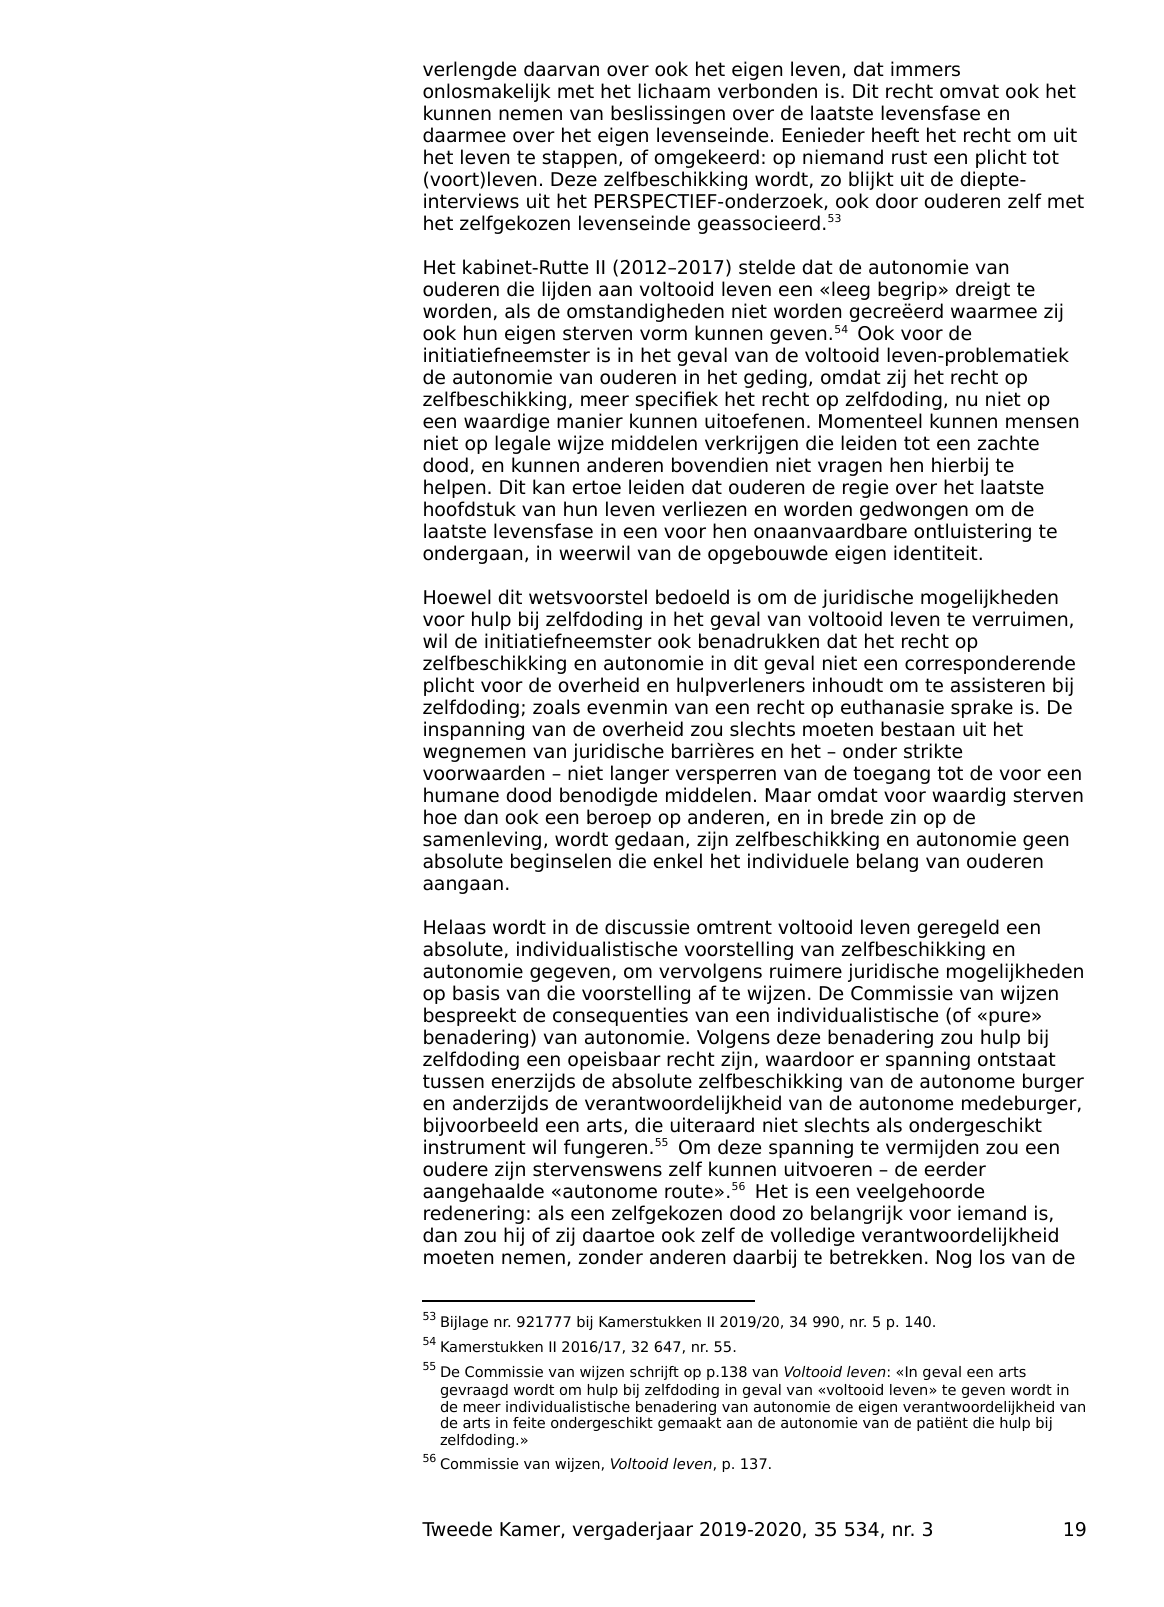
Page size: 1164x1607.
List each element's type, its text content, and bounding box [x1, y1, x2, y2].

text verlengde daarvan over ook het eigen leven, dat immers onlosmakelijk met het lichaam verbonden is. Dit recht omvat ook het kunnen nemen van beslissingen over de laatste levensfase en daarmee over het eigen levenseinde. Eenieder heeft het recht om uit het leven te stappen, of omgekeerd: op niemand rust een plicht tot (voort)leven. Deze zelfbeschikking wordt, zo blijkt uit de diepte-interviews uit het PERSPECTIEF-onderzoek, ook door ouderen zelf met het zelfgekozen levenseinde geassocieerd. [422, 59, 1087, 235]
text De Commissie van wijzen schrijft op p.138 van Voltooid leven: «In geval een arts gevraagd wordt om hulp bij zelfdoding in geval van «voltooid leven» te geven wordt in de meer individualistische benadering van autonomie de eigen verantwoordelijkheid van de arts in feite ondergeschikt gemaakt aan de autonomie van de patiënt die hulp bij zelfdoding.» [422, 1360, 1087, 1449]
text Hoewel dit wetsvoorstel bedoeld is om de juridische mogelijkheden voor hulp bij zelfdoding in het geval van voltooid leven te verruimen, wil de initiatiefneemster ook benadrukken dat het recht op zelfbeschikking en autonomie in dit geval niet een corresponderende plicht voor de overheid en hulpverleners inhoudt om te assisteren bij zelfdoding; zoals evenmin van een recht op euthanasie sprake is. De inspanning van de overheid zou slechts moeten bestaan uit het wegnemen van juridische barrières en het – onder strikte voorwaarden – niet langer versperren van de toegang tot de voor een humane dood benodigde middelen. Maar omdat voor waardig sterven hoe dan ook een beroep op anderen, en in brede zin op de samenleving, wordt gedaan, zijn zelfbeschikking en autonomie geen absolute beginselen die enkel het individuele belang van ouderen aangaan. [422, 587, 1087, 895]
text Commissie van wijzen, Voltooid leven, p. 137. [422, 1452, 1087, 1474]
text Helaas wordt in de discussie omtrent voltooid leven geregeld een absolute, individualistische voorstelling van zelfbeschikking en autonomie gegeven, om vervolgens ruimere juridische mogelijkheden op basis van die voorstelling af te wijzen. De Commissie van wijzen bespreekt de consequenties van een individualistische (of «pure» benadering) van autonomie. Volgens deze benadering zou hulp bij zelfdoding een opeisbaar recht zijn, waardoor er spanning ontstaat tussen enerzijds de absolute zelfbeschikking van de autonome burger en anderzijds de verantwoordelijkheid van de autonome medeburger, bijvoorbeeld een arts, die uiteraard niet slechts als ondergeschikt instrument wil fungeren. Om deze spanning te vermijden zou een oudere zijn stervenswens zelf kunnen uitvoeren – de eerder aangehaalde «autonome route». Het is een veelgehoorde redenering: als een zelfgekozen dood zo belangrijk voor iemand is, dan zou hij of zij daartoe ook zelf de volledige verantwoordelijkheid moeten nemen, zonder anderen daarbij te betrekken. Nog los van de [422, 917, 1087, 1268]
text Het kabinet-Rutte II (2012–2017) stelde dat de autonomie van ouderen die lijden aan voltooid leven een «leeg begrip» dreigt te worden, als de omstandigheden niet worden gecreëerd waarmee zij ook hun eigen sterven vorm kunnen geven. Ook voor de initiatiefneemster is in het geval van de voltooid leven-problematiek de autonomie van ouderen in het geding, omdat zij het recht op zelfbeschikking, meer specifiek het recht op zelfdoding, nu niet op een waardige manier kunnen uitoefenen. Momenteel kunnen mensen niet op legale wijze middelen verkrijgen die leiden tot een zachte dood, en kunnen anderen bovendien niet vragen hen hierbij te helpen. Dit kan ertoe leiden dat ouderen de regie over het laatste hoofdstuk van hun leven verliezen en worden gedwongen om de laatste levensfase in een voor hen onaanvaardbare ontluistering te ondergaan, in weerwil van de opgebouwde eigen identiteit. [422, 257, 1087, 565]
text Kamerstukken II 2016/17, 32 647, nr. 55. [422, 1335, 1087, 1357]
text Bijlage nr. 921777 bij Kamerstukken II 2019/20, 34 990, nr. 5 p. 140. [422, 1310, 1087, 1332]
